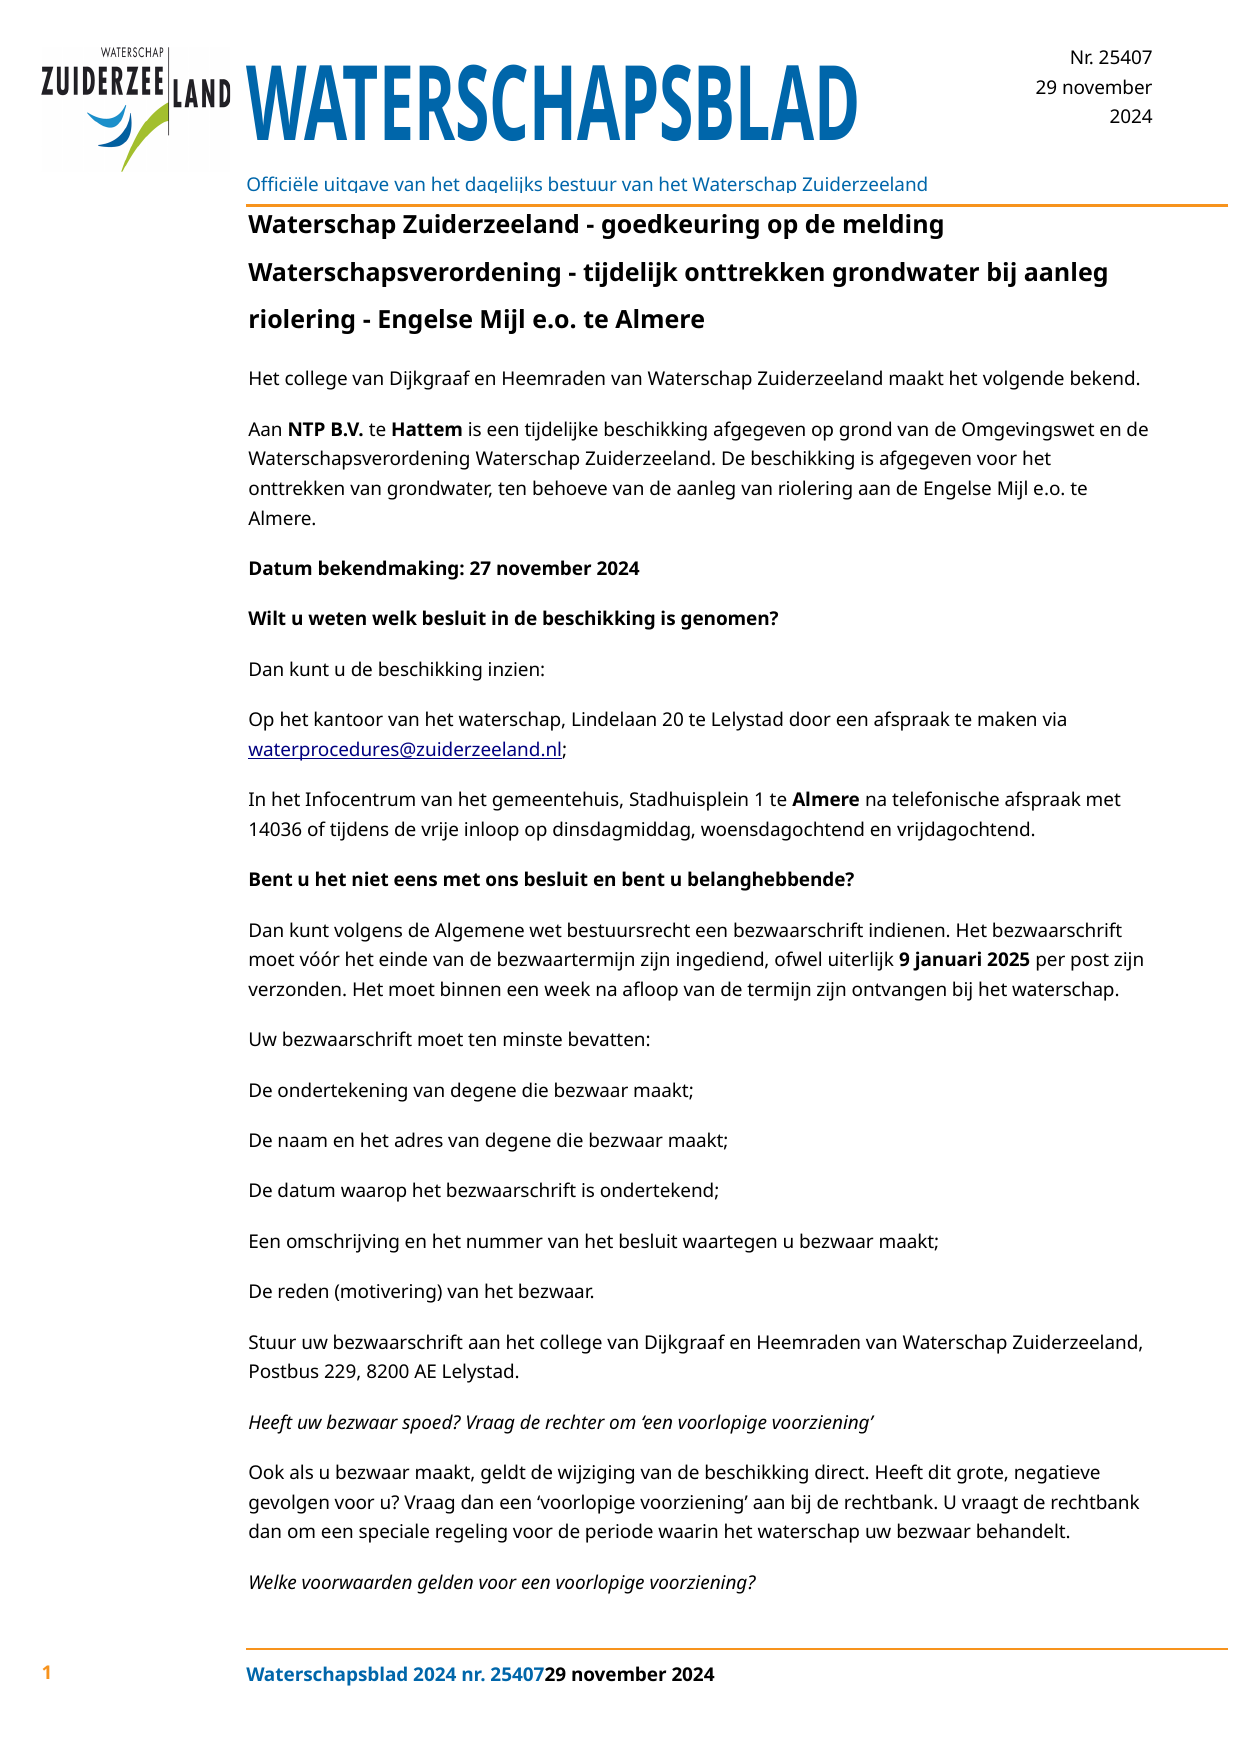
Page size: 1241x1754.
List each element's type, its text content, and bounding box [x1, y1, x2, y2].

text De datum waarop het bezwaarschrift is ondertekend; [248, 1178, 1152, 1203]
text Uw bezwaarschrift moet ten minste bevatten: [248, 1026, 1152, 1052]
text Wilt u weten welk besluit in de beschikking is genomen? [248, 606, 1152, 631]
picture [41, 47, 231, 172]
text Een omschrijving en het nummer van het besluit waartegen u bezwaar maakt; [248, 1228, 1152, 1254]
text Het college van Dijkgraaf en Heemraden van Waterschap Zuiderzeeland maakt het volgende bekend. [248, 366, 1152, 391]
text Waterschap Zuiderzeeland - goedkeuring op de melding Waterschapsverordening - tijdelijk onttrekken grondwater bij aanleg riolering - Engelse Mijl e.o. te Almere [248, 207, 1152, 336]
text Datum bekendmaking: 27 november 2024 [248, 555, 1152, 581]
text Stuur uw bezwaarschrift aan het college van Dijkgraaf en Heemraden van Waterschap Zuiderzeeland, Postbus 229, 8200 AE Lelystad. [248, 1329, 1152, 1384]
text De reden (motivering) van het bezwaar. [248, 1278, 1152, 1304]
text Aan NTP B.V. te Hattem is een tijdelijke beschikking afgegeven op grond van de Omgevingswet en de Waterschapsverordening Waterschap Zuiderzeeland. De beschikking is afgegeven voor het onttrekken van grondwater, ten behoeve van de aanleg van riolering aan de Engelse Mijl e.o. te Almere. [248, 416, 1152, 530]
text In het Infocentrum van het gemeentehuis, Stadhuisplein 1 te Almere na telefonische afspraak met 14036 of tijdens de vrije inloop op dinsdagmiddag, woensdagochtend en vrijdagochtend. [248, 786, 1152, 842]
text Bent u het niet eens met ons besluit en bent u belanghebbende? [248, 866, 1152, 892]
text De naam en het adres van degene die bezwaar maakt; [248, 1127, 1152, 1153]
text Dan kunt u de beschikking inzien: [248, 656, 1152, 682]
text Dan kunt volgens de Algemene wet bestuursrecht een bezwaarschrift indienen. Het bezwaarschrift moet vóór het einde van de bezwaartermijn zijn ingediend, ofwel uiterlijk 9 januari 2025 per post zijn verzonden. Het moet binnen een week na afloop van de termijn zijn ontvangen bij het waterschap. [248, 917, 1152, 1002]
text Heeft uw bezwaar spoed? Vraag de rechter om ‘een voorlopige voorziening’ [248, 1409, 1152, 1434]
text Welke voorwaarden gelden voor een voorlopige voorziening? [248, 1569, 1152, 1594]
text De ondertekening van degene die bezwaar maakt; [248, 1077, 1152, 1102]
text Op het kantoor van het waterschap, Lindelaan 20 te Lelystad door een afspraak te maken via waterprocedures@zuiderzeeland.nl; [248, 706, 1152, 762]
text Ook als u bezwaar maakt, geldt de wijziging van de beschikking direct. Heeft dit grote, negatieve gevolgen voor u? Vraag dan een ‘voorlopige voorziening’ aan bij de rechtbank. U vraagt de rechtbank dan om een speciale regeling voor de periode waarin het waterschap uw bezwaar behandelt. [248, 1459, 1152, 1544]
